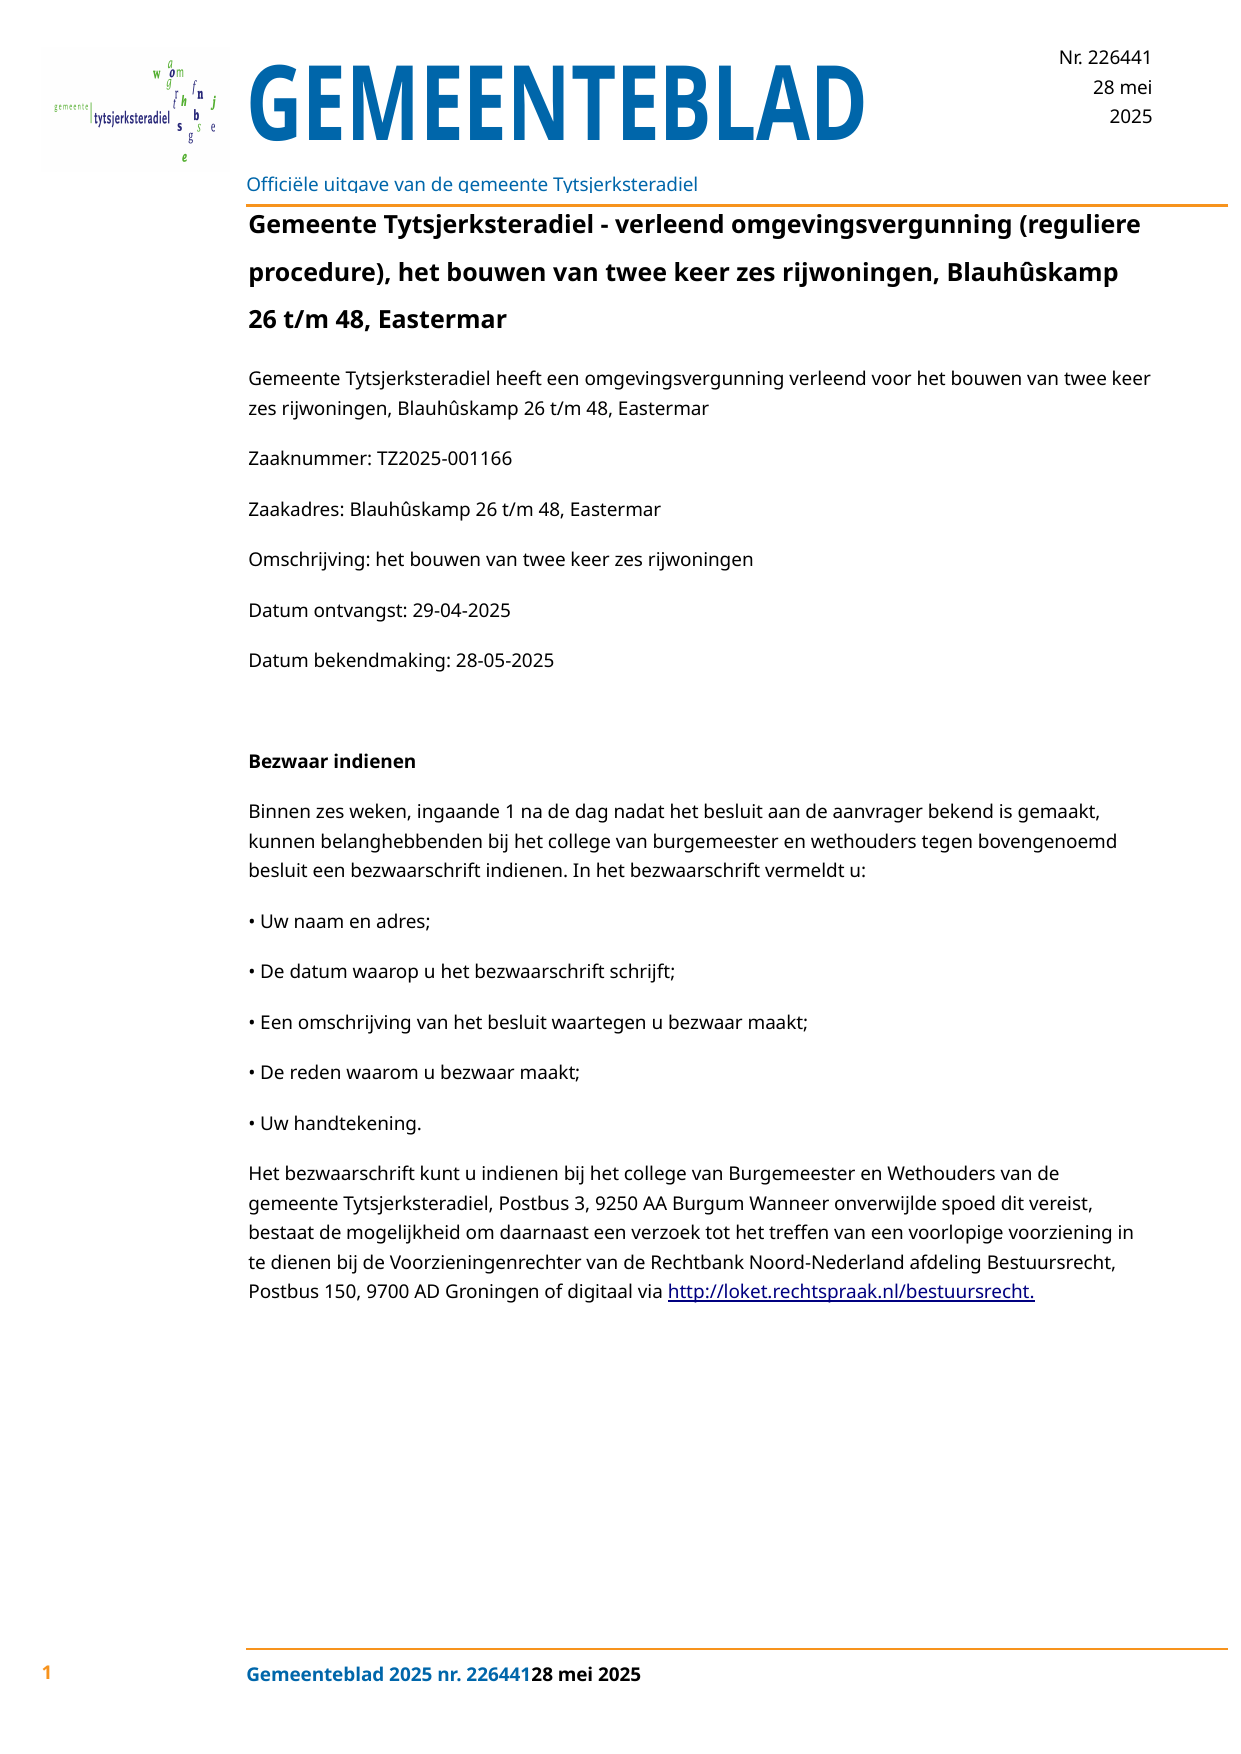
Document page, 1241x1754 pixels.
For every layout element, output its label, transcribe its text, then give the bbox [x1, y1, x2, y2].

text Het bezwaarschrift kunt u indienen bij het college van Burgemeester en Wethouders van de gemeente Tytsjerksteradiel, Postbus 3, 9250 AA Burgum Wanneer onverwijlde spoed dit vereist, bestaat de mogelijkheid om daarnaast een verzoek tot het treffen van een voorlopige voorziening in te dienen bij de Voorzieningenrechter van de Rechtbank Noord-Nederland afdeling Bestuursrecht, Postbus 150, 9700 AD Groningen of digitaal via http://loket.rechtspraak.nl/bestuursrecht. [248, 1160, 1152, 1304]
text Binnen zes weken, ingaande 1 na de dag nadat het besluit aan de aanvrager bekend is gemaakt, kunnen belanghebbenden bij het college van burgemeester en wethouders tegen bovengenoemd besluit een bezwaarschrift indienen. In het bezwaarschrift vermeldt u: [248, 798, 1152, 883]
text Datum bekendmaking: 28-05-2025 [248, 647, 1152, 673]
text • Uw naam en adres; [248, 908, 1152, 934]
text • De datum waarop u het bezwaarschrift schrijft; [248, 958, 1152, 984]
text • Uw handtekening. [248, 1110, 1152, 1135]
text Datum ontvangst: 29-04-2025 [248, 597, 1152, 622]
picture [41, 47, 231, 172]
text Gemeente Tytsjerksteradiel - verleend omgevingsvergunning (reguliere procedure), het bouwen van twee keer zes rijwoningen, Blauhûskamp 26 t/m 48, Eastermar [248, 207, 1152, 336]
text Bezwaar indienen [248, 748, 1152, 774]
text • De reden waarom u bezwaar maakt; [248, 1059, 1152, 1085]
text Zaaknummer: TZ2025-001166 [248, 446, 1152, 471]
text Gemeente Tytsjerksteradiel heeft een omgevingsvergunning verleend voor het bouwen van twee keer zes rijwoningen, Blauhûskamp 26 t/m 48, Eastermar [248, 366, 1152, 421]
text • Een omschrijving van het besluit waartegen u bezwaar maakt; [248, 1009, 1152, 1034]
text Omschrijving: het bouwen van twee keer zes rijwoningen [248, 546, 1152, 572]
text Zaakadres: Blauhûskamp 26 t/m 48, Eastermar [248, 496, 1152, 522]
